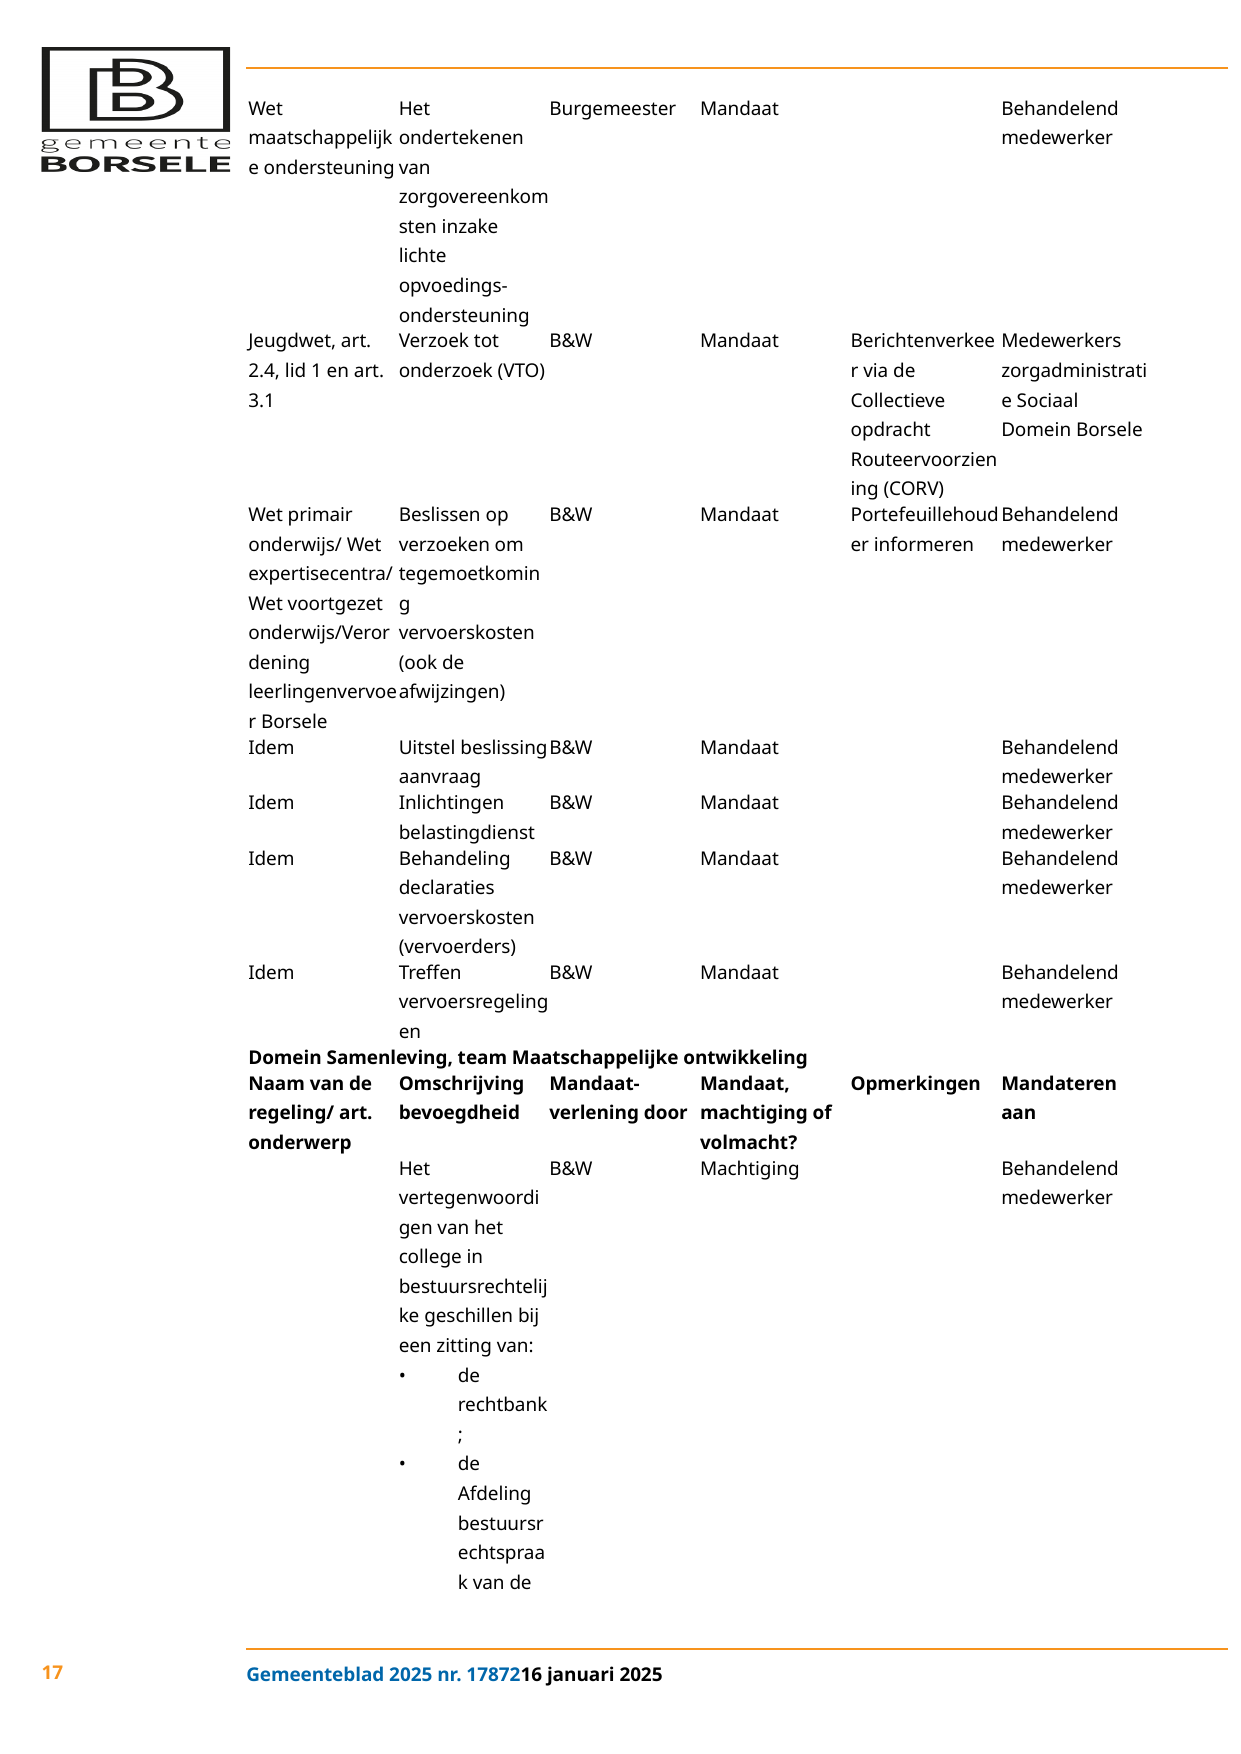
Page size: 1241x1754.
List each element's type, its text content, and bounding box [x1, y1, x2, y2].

table_cell Berichtenverkeer via de Collectieve opdracht Routeervoorziening (CORV) [850, 328, 1001, 501]
picture [41, 47, 231, 172]
table_cell Behandeling declaraties vervoerskosten (vervoerders) [399, 845, 549, 959]
table_cell Het ondertekenen van zorgovereenkomsten inzake lichte opvoedings- ondersteuning [399, 95, 549, 328]
table_cell Naam van de regeling/ art. onderwerp [248, 1070, 398, 1155]
table_cell Wet primair onderwijs/ Wet expertisecentra/ Wet voortgezet onderwijs/Verordening leerlingenvervoer Borsele [248, 501, 398, 734]
table_cell Idem [248, 845, 398, 959]
table_cell Uitstel beslissing aanvraag [399, 734, 549, 789]
table_cell Portefeuillehouder informeren [850, 501, 1001, 734]
table_cell Mandaat [700, 734, 850, 789]
table_cell [850, 845, 1001, 959]
table_cell Mandaat [700, 789, 850, 845]
table_cell Domein Samenleving, team Maatschappelijke ontwikkeling [248, 1044, 1152, 1070]
table_cell Beslissen op verzoeken om tegemoetkoming vervoerskosten (ook de afwijzingen) [399, 501, 549, 734]
table_cell Idem [248, 789, 398, 845]
table_cell [850, 789, 1001, 845]
table_cell Burgemeester [549, 95, 700, 328]
table_cell Machtiging [700, 1155, 850, 1594]
table_cell Mandaat- verlening door [549, 1070, 700, 1155]
table_cell B&W [549, 789, 700, 845]
table_cell Inlichtingen belastingdienst [399, 789, 549, 845]
table_cell Opmerkingen [850, 1070, 1001, 1155]
table_cell Behandelend medewerker [1001, 501, 1152, 734]
table_cell Mandateren aan [1001, 1070, 1152, 1155]
table_cell Idem [248, 959, 398, 1044]
table_cell [850, 734, 1001, 789]
table_cell Behandelend medewerker [1001, 789, 1152, 845]
table_cell Jeugdwet, art. 2.4, lid 1 en art. 3.1 [248, 328, 398, 501]
table_cell [850, 1155, 1001, 1594]
table_cell Behandelend medewerker [1001, 1155, 1152, 1594]
table_cell [248, 1155, 398, 1594]
table_cell B&W [549, 1155, 700, 1594]
table_cell Behandelend medewerker [1001, 734, 1152, 789]
table_cell Behandelend medewerker [1001, 95, 1152, 328]
table_cell Medewerkers zorgadministratie Sociaal Domein Borsele [1001, 328, 1152, 501]
table_cell [850, 95, 1001, 328]
table_cell B&W [549, 959, 700, 1044]
table_cell Treffen vervoersregelingen [399, 959, 549, 1044]
table_cell Mandaat, machtiging of volmacht? [700, 1070, 850, 1155]
table_cell Mandaat [700, 501, 850, 734]
table_cell Omschrijving bevoegdheid [399, 1070, 549, 1155]
table_cell Mandaat [700, 95, 850, 328]
table_cell Mandaat [700, 959, 850, 1044]
table_cell Idem [248, 734, 398, 789]
table_cell B&W [549, 328, 700, 501]
table_cell Behandelend medewerker [1001, 845, 1152, 959]
table_cell Wet maatschappelijke ondersteuning [248, 95, 398, 328]
table_cell [850, 959, 1001, 1044]
table_cell B&W [549, 501, 700, 734]
table_cell Het vertegenwoordigen van het college in bestuursrechtelijke geschillen bij een zitting van: de rechtbank; de Afdeling bestuursrechtspraak van de [399, 1155, 549, 1594]
table_cell Mandaat [700, 845, 850, 959]
table_cell Verzoek tot onderzoek (VTO) [399, 328, 549, 501]
table_cell Mandaat [700, 328, 850, 501]
table_cell Behandelend medewerker [1001, 959, 1152, 1044]
table_cell B&W [549, 734, 700, 789]
table_cell B&W [549, 845, 700, 959]
